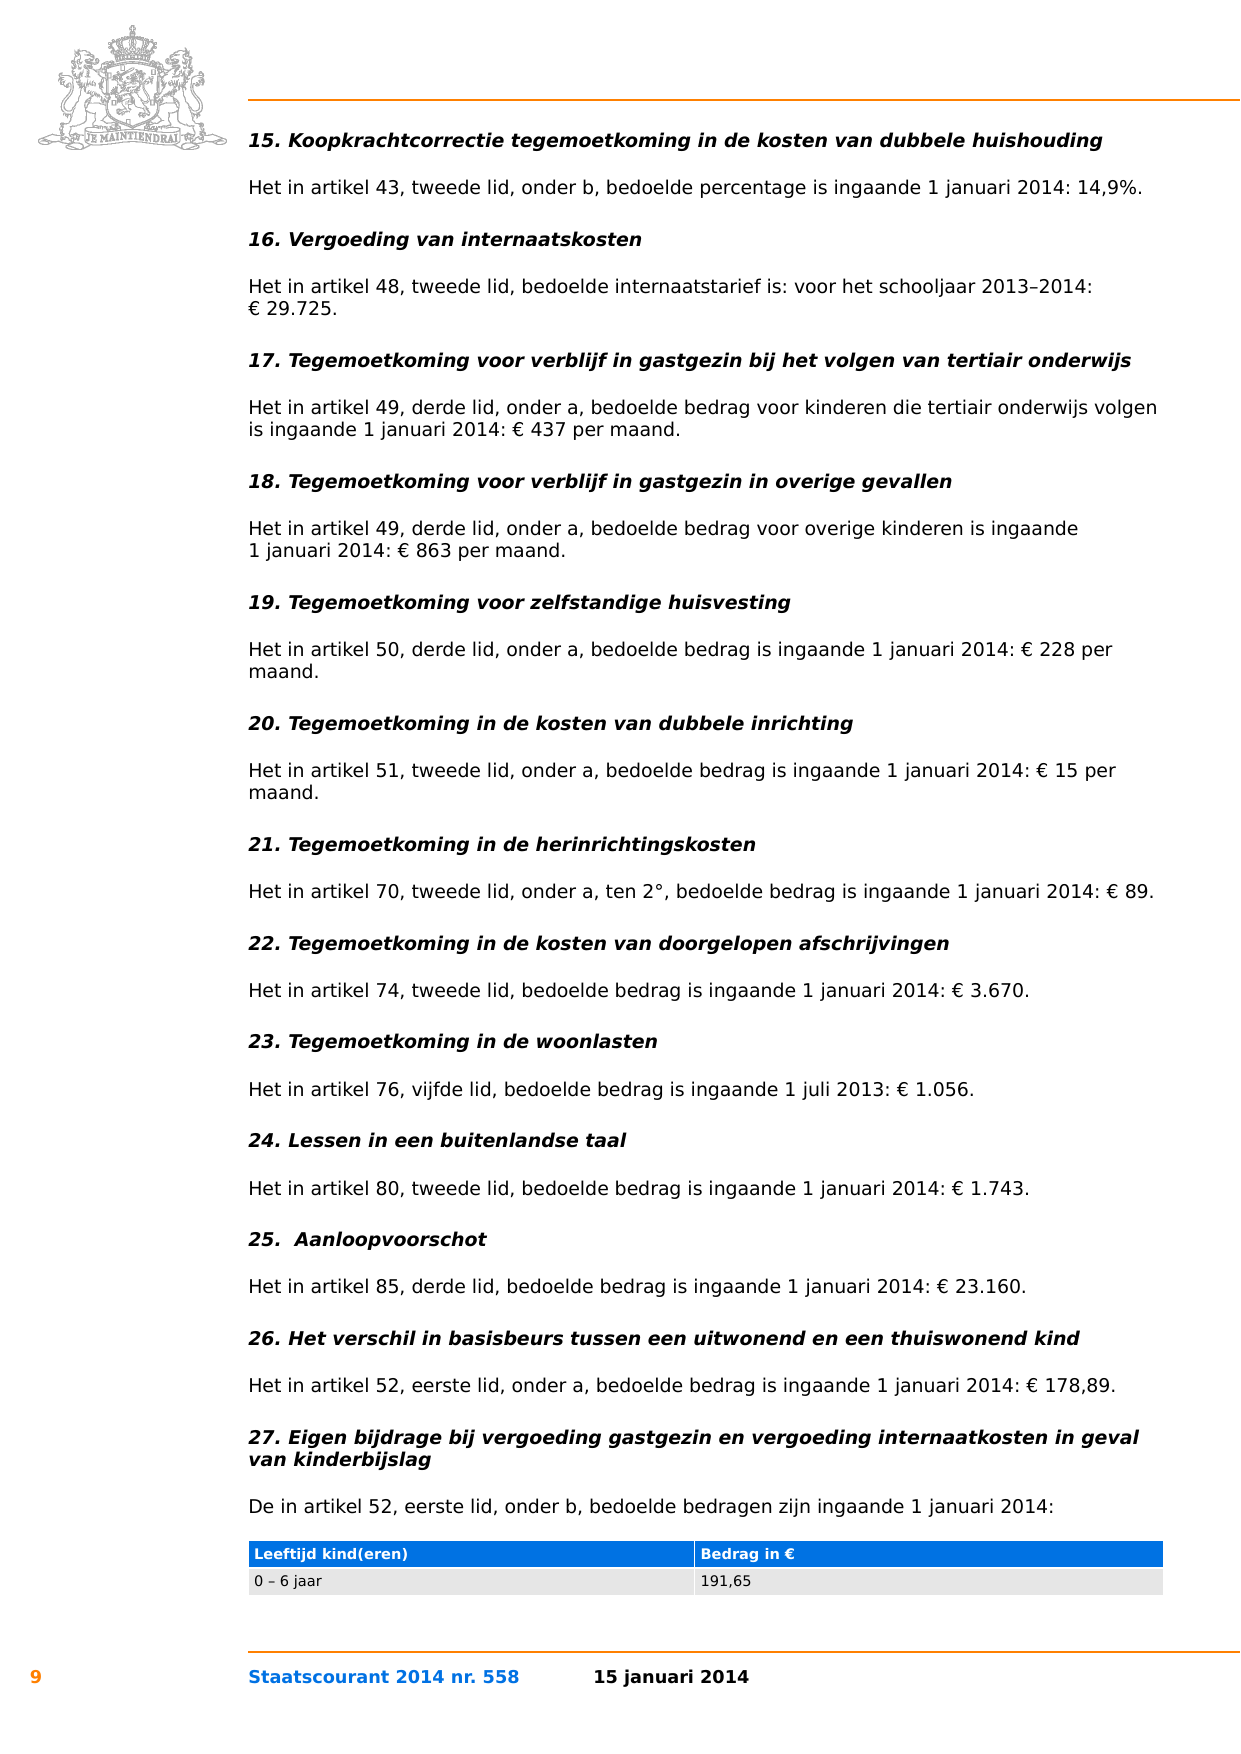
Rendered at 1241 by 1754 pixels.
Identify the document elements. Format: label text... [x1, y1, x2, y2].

text Het in artikel 85, derde lid, bedoelde bedrag is ingaande 1 januari 2014: € 23.160. [248, 1276, 1163, 1298]
text Het in artikel 80, tweede lid, bedoelde bedrag is ingaande 1 januari 2014: € 1.743. [248, 1177, 1163, 1199]
subtitle 23. Tegemoetkoming in de woonlasten [248, 1031, 1163, 1053]
table_cell 0 – 6 jaar [249, 1569, 694, 1595]
subtitle 24. Lessen in een buitenlandse taal [248, 1130, 1163, 1152]
text Het in artikel 48, tweede lid, bedoelde internaatstarief is: voor het schooljaar 2013–2014: € 29.725. [248, 276, 1163, 320]
text Het in artikel 49, derde lid, onder a, bedoelde bedrag voor kinderen die tertiair onderwijs volgen is ingaande 1 januari 2014: € 437 per maand. [248, 397, 1163, 441]
text Het in artikel 74, tweede lid, bedoelde bedrag is ingaande 1 januari 2014: € 3.670. [248, 979, 1163, 1001]
text Het in artikel 52, eerste lid, onder a, bedoelde bedrag is ingaande 1 januari 2014: € 178,89. [248, 1375, 1163, 1397]
subtitle 15. Koopkrachtcorrectie tegemoetkoming in de kosten van dubbele huishouding [248, 130, 1163, 152]
table_header Bedrag in € [695, 1541, 1163, 1567]
subtitle 21. Tegemoetkoming in de herinrichtingskosten [248, 833, 1163, 856]
subtitle 20. Tegemoetkoming in de kosten van dubbele inrichting [248, 713, 1163, 734]
text Het in artikel 50, derde lid, onder a, bedoelde bedrag is ingaande 1 januari 2014: € 228 per maand. [248, 639, 1163, 683]
subtitle 16. Vergoeding van internaatskosten [248, 229, 1163, 251]
text De in artikel 52, eerste lid, onder b, bedoelde bedragen zijn ingaande 1 januari 2014: [248, 1496, 1163, 1518]
text Het in artikel 70, tweede lid, onder a, ten 2°, bedoelde bedrag is ingaande 1 januari 2014: € 89. [248, 881, 1163, 902]
subtitle 26. Het verschil in basisbeurs tussen een uitwonend en een thuiswonend kind [248, 1328, 1163, 1350]
subtitle 19. Tegemoetkoming voor zelfstandige huisvesting [248, 592, 1163, 614]
table_header Leeftijd kind(eren) [249, 1541, 694, 1567]
text Het in artikel 43, tweede lid, onder b, bedoelde percentage is ingaande 1 januari 2014: 14,9%. [248, 177, 1163, 199]
picture [38, 25, 227, 150]
table_cell 191,65 [695, 1569, 1163, 1595]
subtitle 22. Tegemoetkoming in de kosten van doorgelopen afschrijvingen [248, 932, 1163, 954]
subtitle 25. Aanloopvoorschot [248, 1229, 1163, 1251]
text Het in artikel 76, vijfde lid, bedoelde bedrag is ingaande 1 juli 2013: € 1.056. [248, 1078, 1163, 1100]
subtitle 27. Eigen bijdrage bij vergoeding gastgezin en vergoeding internaatkosten in geval van kinderbijslag [248, 1427, 1163, 1471]
subtitle 17. Tegemoetkoming voor verblijf in gastgezin bij het volgen van tertiair onderwijs [248, 350, 1163, 372]
text Het in artikel 49, derde lid, onder a, bedoelde bedrag voor overige kinderen is ingaande 1 januari 2014: € 863 per maand. [248, 518, 1163, 562]
subtitle 18. Tegemoetkoming voor verblijf in gastgezin in overige gevallen [248, 471, 1163, 493]
text Het in artikel 51, tweede lid, onder a, bedoelde bedrag is ingaande 1 januari 2014: € 15 per maand. [248, 759, 1163, 803]
